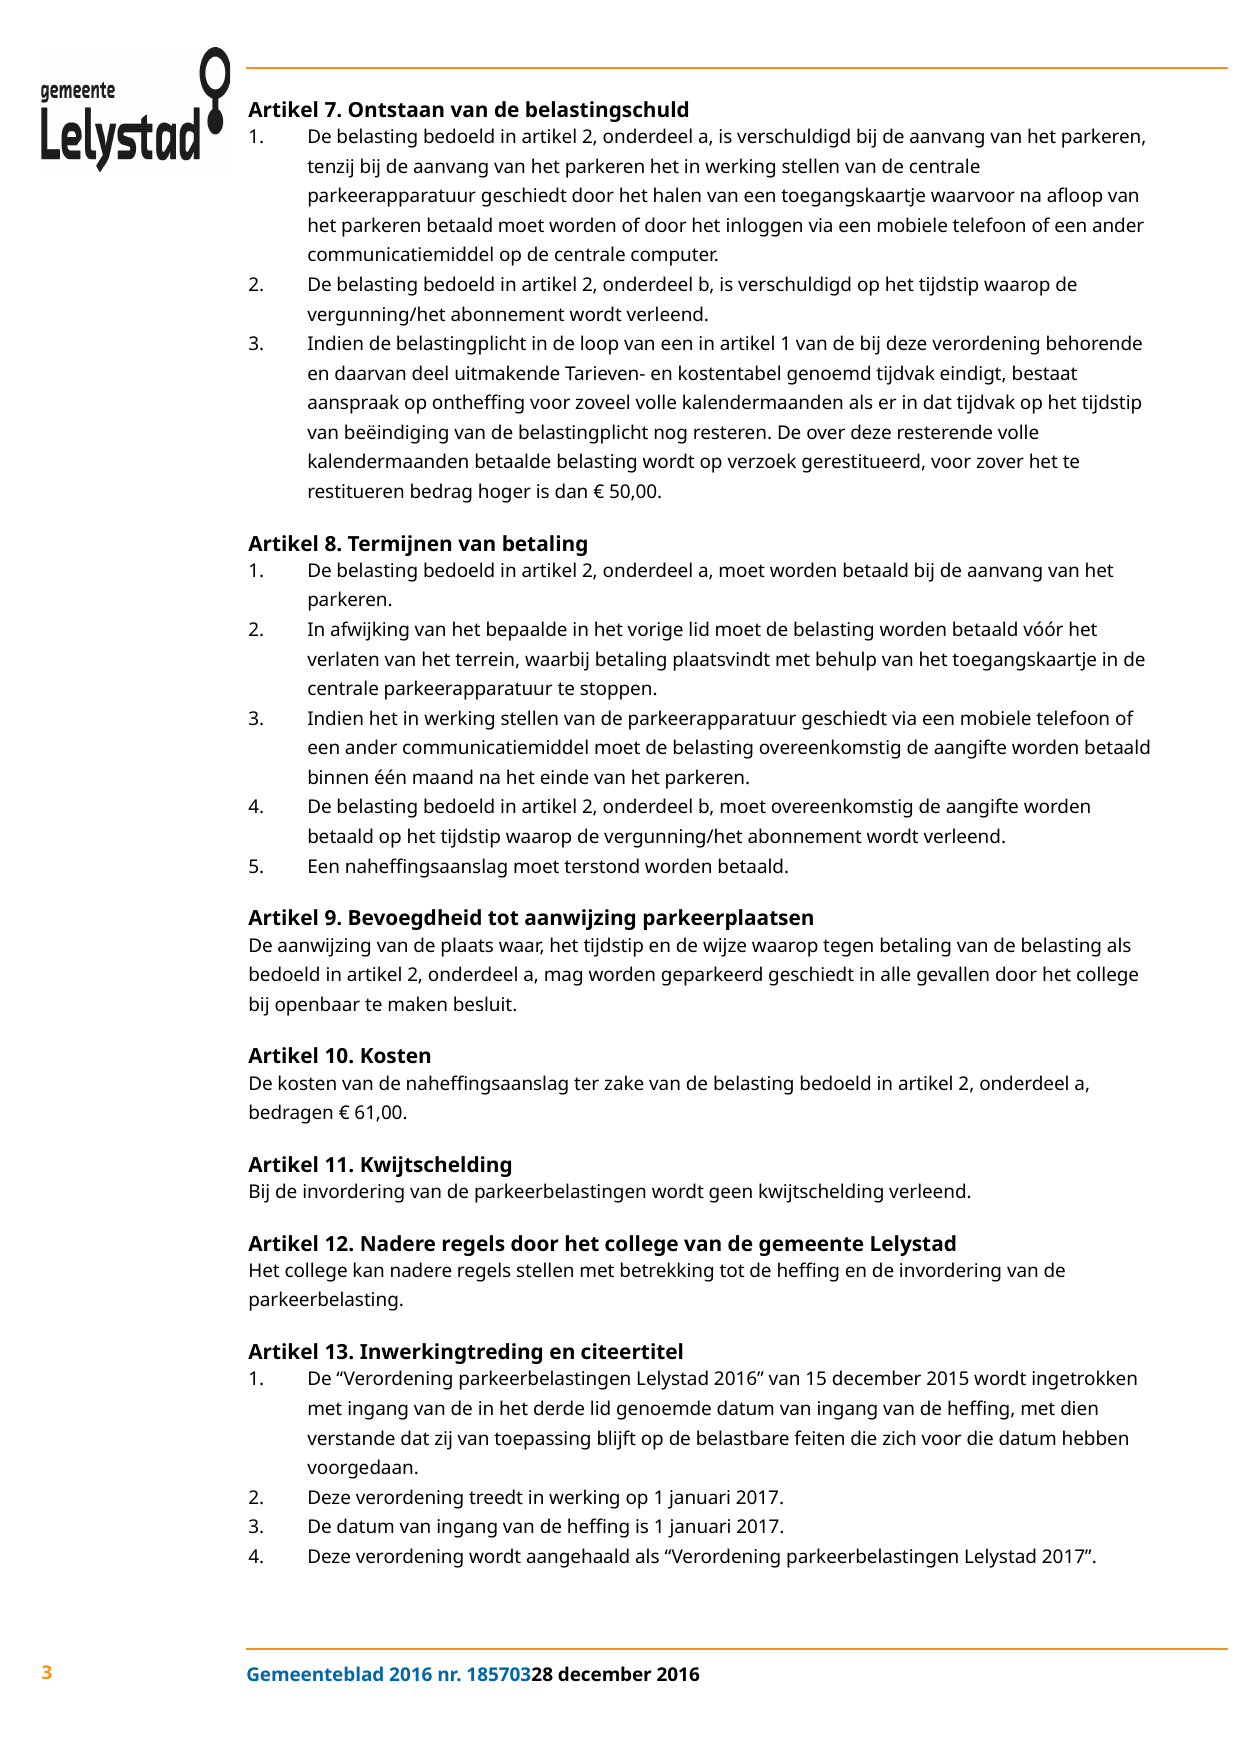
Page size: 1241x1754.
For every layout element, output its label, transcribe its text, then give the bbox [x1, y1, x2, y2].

text Artikel 11. Kwijtschelding [248, 1150, 1152, 1178]
text Artikel 9. Bevoegdheid tot aanwijzing parkeerplaatsen [248, 903, 1152, 932]
list De belasting bedoeld in artikel 2, onderdeel a, moet worden betaald bij de aanvang van het parkeren. [248, 557, 1152, 612]
list De datum van ingang van de heffing is 1 januari 2017. [248, 1513, 1152, 1539]
list Deze verordening treedt in werking op 1 januari 2017. [248, 1484, 1152, 1509]
list In afwijking van het bepaalde in het vorige lid moet de belasting worden betaald vóór het verlaten van het terrein, waarbij betaling plaatsvindt met behulp van het toegangskaartje in de centrale parkeerapparatuur te stoppen. [248, 616, 1152, 701]
text Artikel 10. Kosten [248, 1041, 1152, 1070]
list Indien de belastingplicht in de loop van een in artikel 1 van de bij deze verordening behorende en daarvan deel uitmakende Tarieven- en kostentabel genoemd tijdvak eindigt, bestaat aanspraak op ontheffing voor zoveel volle kalendermaanden als er in dat tijdvak op het tijdstip van beëindiging van de belastingplicht nog resteren. De over deze resterende volle kalendermaanden betaalde belasting wordt op verzoek gerestitueerd, voor zover het te restitueren bedrag hoger is dan € 50,00. [248, 330, 1152, 504]
text Artikel 13. Inwerkingtreding en citeertitel [248, 1337, 1152, 1366]
list Deze verordening wordt aangehaald als “Verordening parkeerbelastingen Lelystad 2017”. [248, 1543, 1152, 1569]
text De aanwijzing van de plaats waar, het tijdstip en de wijze waarop tegen betaling van de belasting als bedoeld in artikel 2, onderdeel a, mag worden geparkeerd geschiedt in alle gevallen door het college bij openbaar te maken besluit. [248, 932, 1152, 1017]
text De kosten van de naheffingsaanslag ter zake van de belasting bedoeld in artikel 2, onderdeel a, bedragen € 61,00. [248, 1070, 1152, 1125]
text Artikel 7. Ontstaan van de belastingschuld [248, 95, 1152, 123]
list De belasting bedoeld in artikel 2, onderdeel b, moet overeenkomstig de aangifte worden betaald op het tijdstip waarop de vergunning/het abonnement wordt verleend. [248, 794, 1152, 849]
list Indien het in werking stellen van de parkeerapparatuur geschiedt via een mobiele telefoon of een ander communicatiemiddel moet de belasting overeenkomstig de aangifte worden betaald binnen één maand na het einde van het parkeren. [248, 705, 1152, 790]
list De belasting bedoeld in artikel 2, onderdeel a, is verschuldigd bij de aanvang van het parkeren, tenzij bij de aanvang van het parkeren het in werking stellen van de centrale parkeerapparatuur geschiedt door het halen van een toegangskaartje waarvoor na afloop van het parkeren betaald moet worden of door het inloggen via een mobiele telefoon of een ander communicatiemiddel op de centrale computer. [248, 123, 1152, 267]
list Een naheffingsaanslag moet terstond worden betaald. [248, 853, 1152, 879]
text Het college kan nadere regels stellen met betrekking tot de heffing en de invordering van de parkeerbelasting. [248, 1257, 1152, 1312]
list De “Verordening parkeerbelastingen Lelystad 2016” van 15 december 2015 wordt ingetrokken met ingang van de in het derde lid genoemde datum van ingang van de heffing, met dien verstande dat zij van toepassing blijft op de belastbare feiten die zich voor die datum hebben voorgedaan. [248, 1366, 1152, 1480]
text Bij de invordering van de parkeerbelastingen wordt geen kwijtschelding verleend. [248, 1178, 1152, 1204]
text Artikel 12. Nadere regels door het college van de gemeente Lelystad [248, 1229, 1152, 1257]
list De belasting bedoeld in artikel 2, onderdeel b, is verschuldigd op het tijdstip waarop de vergunning/het abonnement wordt verleend. [248, 271, 1152, 326]
text Artikel 8. Termijnen van betaling [248, 529, 1152, 557]
picture [41, 47, 231, 172]
